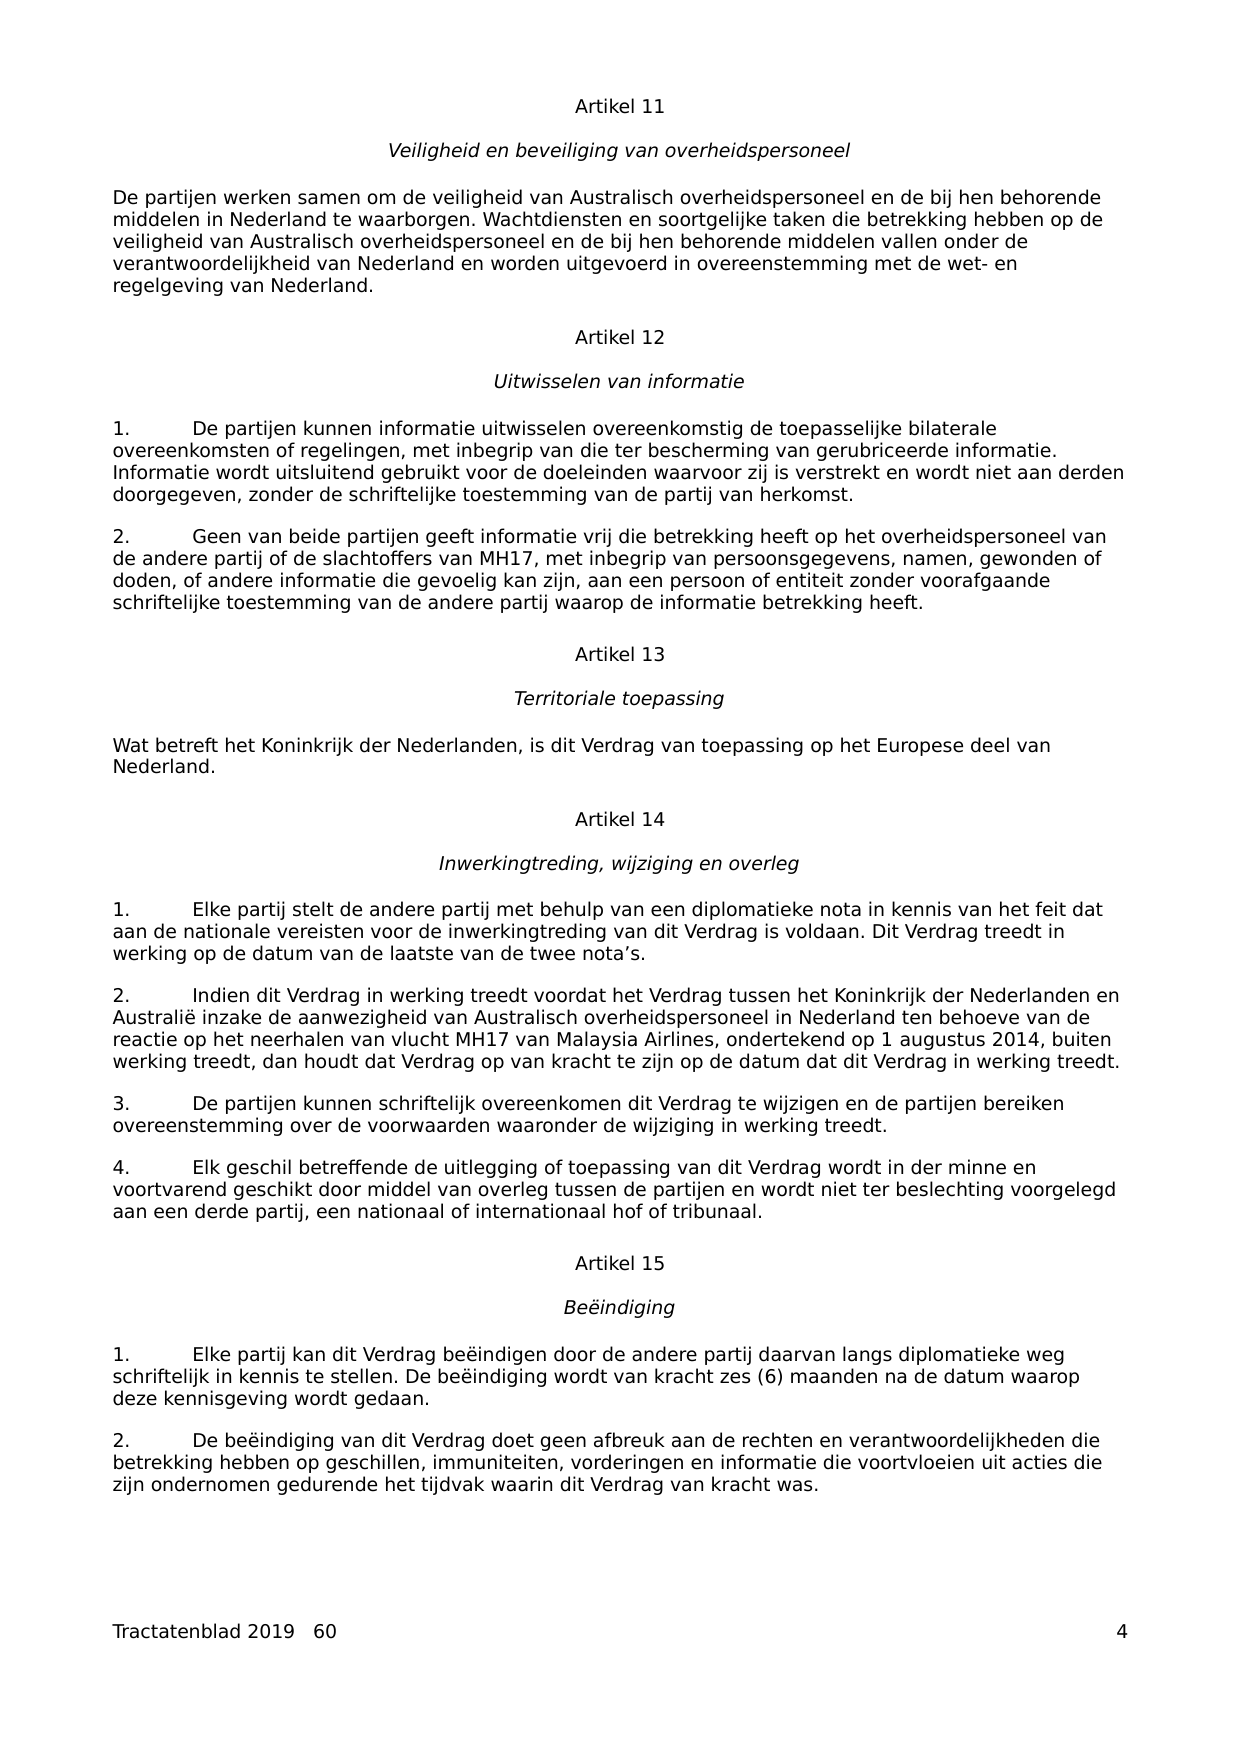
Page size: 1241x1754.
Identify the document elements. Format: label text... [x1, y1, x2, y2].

text 1. De partijen kunnen informatie uitwisselen overeenkomstig de toepasselijke bilaterale overeenkomsten of regelingen, met inbegrip van die ter bescherming van gerubriceerde informatie. Informatie wordt uitsluitend gebruikt voor de doeleinden waarvoor zij is verstrekt en wordt niet aan derden doorgegeven, zonder de schriftelijke toestemming van de partij van herkomst. [112, 418, 1128, 506]
text 1. Elke partij kan dit Verdrag beëindigen door de andere partij daarvan langs diplomatieke weg schriftelijk in kennis te stellen. De beëindiging wordt van kracht zes (6) maanden na de datum waarop deze kennisgeving wordt gedaan. [112, 1344, 1128, 1410]
text 4. Elk geschil betreffende de uitlegging of toepassing van dit Verdrag wordt in der minne en voortvarend geschikt door middel van overleg tussen de partijen en wordt niet ter beslechting voorgelegd aan een derde partij, een nationaal of internationaal hof of tribunaal. [112, 1157, 1128, 1223]
text Wat betreft het Koninkrijk der Nederlanden, is dit Verdrag van toepassing op het Europese deel van Nederland. [112, 734, 1128, 778]
subtitle Artikel 11 Veiligheid en beveiliging van overheidspersoneel [112, 96, 1128, 162]
subtitle Artikel 14 Inwerkingtreding, wijziging en overleg [112, 808, 1128, 874]
text De partijen werken samen om de veiligheid van Australisch overheidspersoneel en de bij hen behorende middelen in Nederland te waarborgen. Wachtdiensten en soortgelijke taken die betrekking hebben op de veiligheid van Australisch overheidspersoneel en de bij hen behorende middelen vallen onder de verantwoordelijkheid van Nederland en worden uitgevoerd in overeenstemming met de wet- en regelgeving van Nederland. [112, 187, 1128, 297]
subtitle Artikel 12 Uitwisselen van informatie [112, 327, 1128, 393]
text 2. Geen van beide partijen geeft informatie vrij die betrekking heeft op het overheidspersoneel van de andere partij of de slachtoffers van MH17, met inbegrip van persoonsgegevens, namen, gewonden of doden, of andere informatie die gevoelig kan zijn, aan een persoon of entiteit zonder voorafgaande schriftelijke toestemming van de andere partij waarop de informatie betrekking heeft. [112, 526, 1128, 613]
text 2. De beëindiging van dit Verdrag doet geen afbreuk aan de rechten en verantwoordelijkheden die betrekking hebben op geschillen, immuniteiten, vorderingen en informatie die voortvloeien uit acties die zijn ondernomen gedurende het tijdvak waarin dit Verdrag van kracht was. [112, 1430, 1128, 1496]
text 2. Indien dit Verdrag in werking treedt voordat het Verdrag tussen het Koninkrijk der Nederlanden en Australië inzake de aanwezigheid van Australisch overheidspersoneel in Nederland ten behoeve van de reactie op het neerhalen van vlucht MH17 van Malaysia Airlines, ondertekend op 1 augustus 2014, buiten werking treedt, dan houdt dat Verdrag op van kracht te zijn op de datum dat dit Verdrag in werking treedt. [112, 985, 1128, 1073]
subtitle Artikel 15 Beëindiging [112, 1253, 1128, 1319]
subtitle Artikel 13 Territoriale toepassing [112, 643, 1128, 709]
text 1. Elke partij stelt de andere partij met behulp van een diplomatieke nota in kennis van het feit dat aan de nationale vereisten voor de inwerkingtreding van dit Verdrag is voldaan. Dit Verdrag treedt in werking op de datum van de laatste van de twee nota’s. [112, 899, 1128, 965]
text 3. De partijen kunnen schriftelijk overeenkomen dit Verdrag te wijzigen en de partijen bereiken overeenstemming over de voorwaarden waaronder de wijziging in werking treedt. [112, 1093, 1128, 1137]
